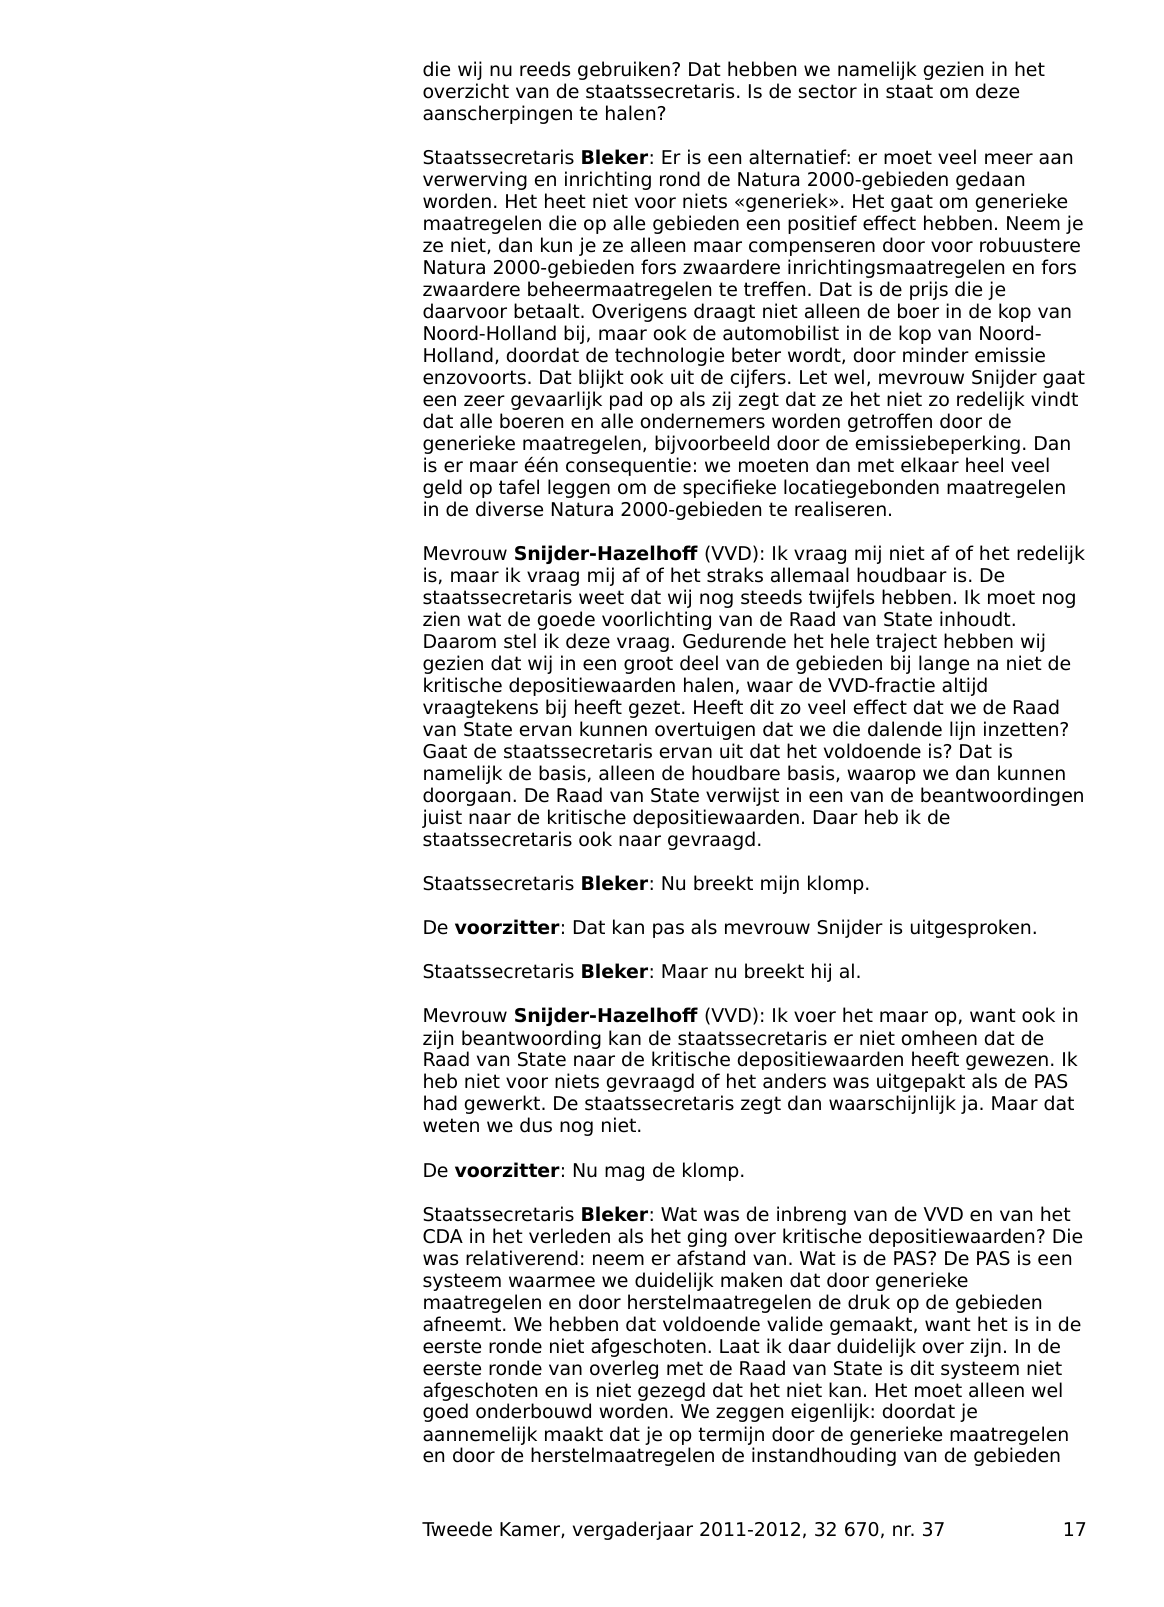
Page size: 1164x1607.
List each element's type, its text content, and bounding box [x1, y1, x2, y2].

text Mevrouw Snijder-Hazelhoff (VVD): Ik vraag mij niet af of het redelijk is, maar ik vraag mij af of het straks allemaal houdbaar is. De staatssecretaris weet dat wij nog steeds twijfels hebben. Ik moet nog zien wat de goede voorlichting van de Raad van State inhoudt. Daarom stel ik deze vraag. Gedurende het hele traject hebben wij gezien dat wij in een groot deel van de gebieden bij lange na niet de kritische depositiewaarden halen, waar de VVD-fractie altijd vraagtekens bij heeft gezet. Heeft dit zo veel effect dat we de Raad van State ervan kunnen overtuigen dat we die dalende lijn inzetten? Gaat de staatssecretaris ervan uit dat het voldoende is? Dat is namelijk de basis, alleen de houdbare basis, waarop we dan kunnen doorgaan. De Raad van State verwijst in een van de beantwoordingen juist naar de kritische depositiewaarden. Daar heb ik de staatssecretaris ook naar gevraagd. [422, 543, 1087, 851]
text Staatssecretaris Bleker: Maar nu breekt hij al. [422, 961, 1087, 983]
text Staatssecretaris Bleker: Er is een alternatief: er moet veel meer aan verwerving en inrichting rond de Natura 2000-gebieden gedaan worden. Het heet niet voor niets «generiek». Het gaat om generieke maatregelen die op alle gebieden een positief effect hebben. Neem je ze niet, dan kun je ze alleen maar compenseren door voor robuustere Natura 2000-gebieden fors zwaardere inrichtingsmaatregelen en fors zwaardere beheermaatregelen te treffen. Dat is de prijs die je daarvoor betaalt. Overigens draagt niet alleen de boer in de kop van Noord-Holland bij, maar ook de automobilist in de kop van Noord-Holland, doordat de technologie beter wordt, door minder emissie enzovoorts. Dat blijkt ook uit de cijfers. Let wel, mevrouw Snijder gaat een zeer gevaarlijk pad op als zij zegt dat ze het niet zo redelijk vindt dat alle boeren en alle ondernemers worden getroffen door de generieke maatregelen, bijvoorbeeld door de emissiebeperking. Dan is er maar één consequentie: we moeten dan met elkaar heel veel geld op tafel leggen om de specifieke locatiegebonden maatregelen in de diverse Natura 2000-gebieden te realiseren. [422, 147, 1087, 521]
text De voorzitter: Nu mag de klomp. [422, 1159, 1087, 1181]
text Staatssecretaris Bleker: Wat was de inbreng van de VVD en van het CDA in het verleden als het ging over kritische depositiewaarden? Die was relativerend: neem er afstand van. Wat is de PAS? De PAS is een systeem waarmee we duidelijk maken dat door generieke maatregelen en door herstelmaatregelen de druk op de gebieden afneemt. We hebben dat voldoende valide gemaakt, want het is in de eerste ronde niet afgeschoten. Laat ik daar duidelijk over zijn. In de eerste ronde van overleg met de Raad van State is dit systeem niet afgeschoten en is niet gezegd dat het niet kan. Het moet alleen wel goed onderbouwd worden. We zeggen eigenlijk: doordat je aannemelijk maakt dat je op termijn door de generieke maatregelen en door de herstelmaatregelen de instandhouding van de gebieden [422, 1204, 1087, 1467]
text De voorzitter: Dat kan pas als mevrouw Snijder is uitgesproken. [422, 917, 1087, 939]
text Mevrouw Snijder-Hazelhoff (VVD): Ik voer het maar op, want ook in zijn beantwoording kan de staatssecretaris er niet omheen dat de Raad van State naar de kritische depositiewaarden heeft gewezen. Ik heb niet voor niets gevraagd of het anders was uitgepakt als de PAS had gewerkt. De staatssecretaris zegt dan waarschijnlijk ja. Maar dat weten we dus nog niet. [422, 1005, 1087, 1137]
text Staatssecretaris Bleker: Nu breekt mijn klomp. [422, 873, 1087, 895]
text die wij nu reeds gebruiken? Dat hebben we namelijk gezien in het overzicht van de staatssecretaris. Is de sector in staat om deze aanscherpingen te halen? [422, 59, 1087, 125]
